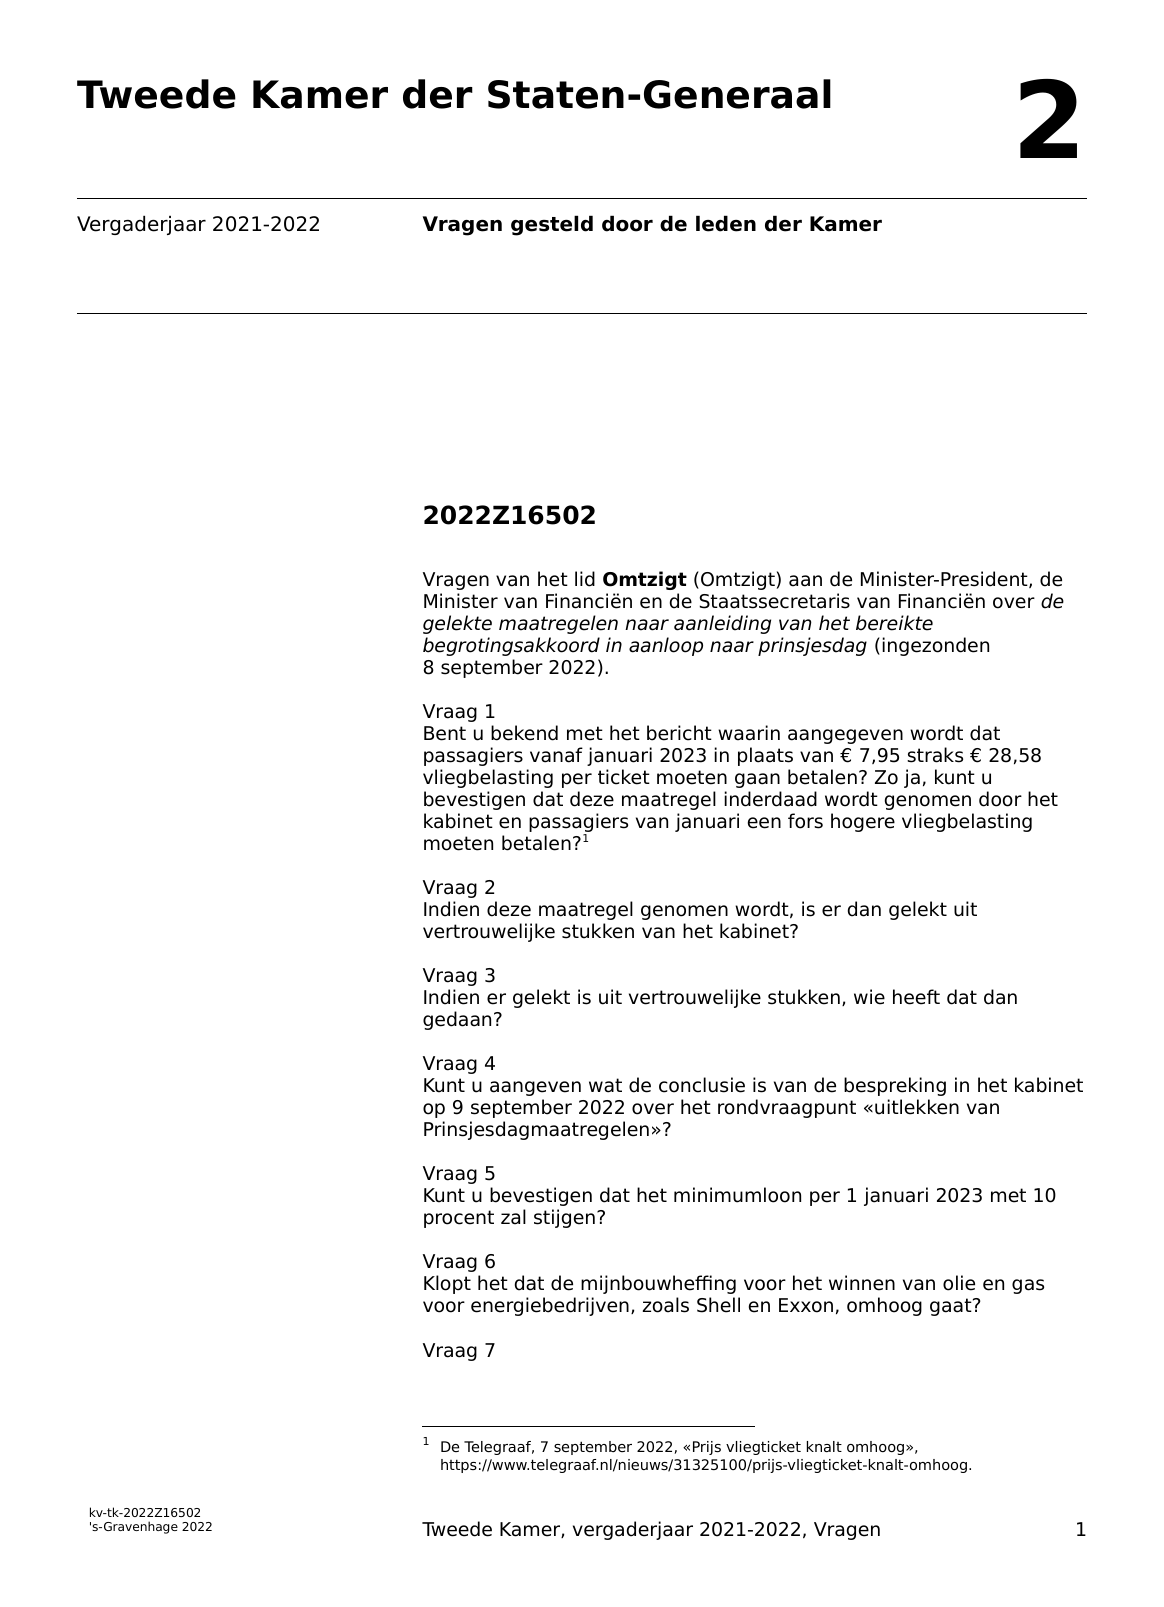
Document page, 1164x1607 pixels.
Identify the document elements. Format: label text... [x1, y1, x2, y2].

text Kunt u bevestigen dat het minimumloon per 1 januari 2023 met 10 procent zal stijgen? [422, 1185, 1087, 1229]
text 's-Gravenhage 2022 [88, 1520, 323, 1534]
table_cell Vragen gesteld door de leden der Kamer [422, 199, 1087, 313]
text Indien deze maatregel genomen wordt, is er dan gelekt uit vertrouwelijke stukken van het kabinet? [422, 899, 1087, 943]
text Vraag 1 [422, 701, 1087, 723]
text 2022Z16502 [422, 501, 1087, 531]
text Bent u bekend met het bericht waarin aangegeven wordt dat passagiers vanaf januari 2023 in plaats van € 7,95 straks € 28,58 vliegbelasting per ticket moeten gaan betalen? Zo ja, kunt u bevestigen dat deze maatregel inderdaad wordt genomen door het kabinet en passagiers van januari een fors hogere vliegbelasting moeten betalen? [422, 723, 1087, 855]
text Indien er gelekt is uit vertrouwelijke stukken, wie heeft dat dan gedaan? [422, 987, 1087, 1031]
text kv-tk-2022Z16502 [88, 1506, 323, 1520]
text Klopt het dat de mijnbouwheffing voor het winnen van olie en gas voor energiebedrijven, zoals Shell en Exxon, omhoog gaat? [422, 1273, 1087, 1317]
text De Telegraaf, 7 september 2022, «Prijs vliegticket knalt omhoog», https://www.telegraaf.nl/nieuws/31325100/prijs-vliegticket-knalt-omhoog. [422, 1435, 1087, 1474]
text Vraag 2 [422, 877, 1087, 899]
text Vragen van het lid Omtzigt (Omtzigt) aan de Minister-President, de Minister van Financiën en de Staatssecretaris van Financiën over de gelekte maatregelen naar aanleiding van het bereikte begrotingsakkoord in aanloop naar prinsjesdag (ingezonden 8 september 2022). [422, 569, 1087, 679]
table_cell Vergaderjaar 2021-2022 [77, 199, 422, 313]
text Vraag 7 [422, 1339, 1087, 1361]
text Vraag 6 [422, 1251, 1087, 1273]
table_header 2 [886, 59, 1087, 198]
text Vraag 4 [422, 1053, 1087, 1075]
table_header Tweede Kamer der Staten-Generaal [77, 59, 886, 198]
text Vraag 3 [422, 965, 1087, 987]
text Vraag 5 [422, 1163, 1087, 1185]
text Kunt u aangeven wat de conclusie is van de bespreking in het kabinet op 9 september 2022 over het rondvraagpunt «uitlekken van Prinsjesdagmaatregelen»? [422, 1075, 1087, 1141]
